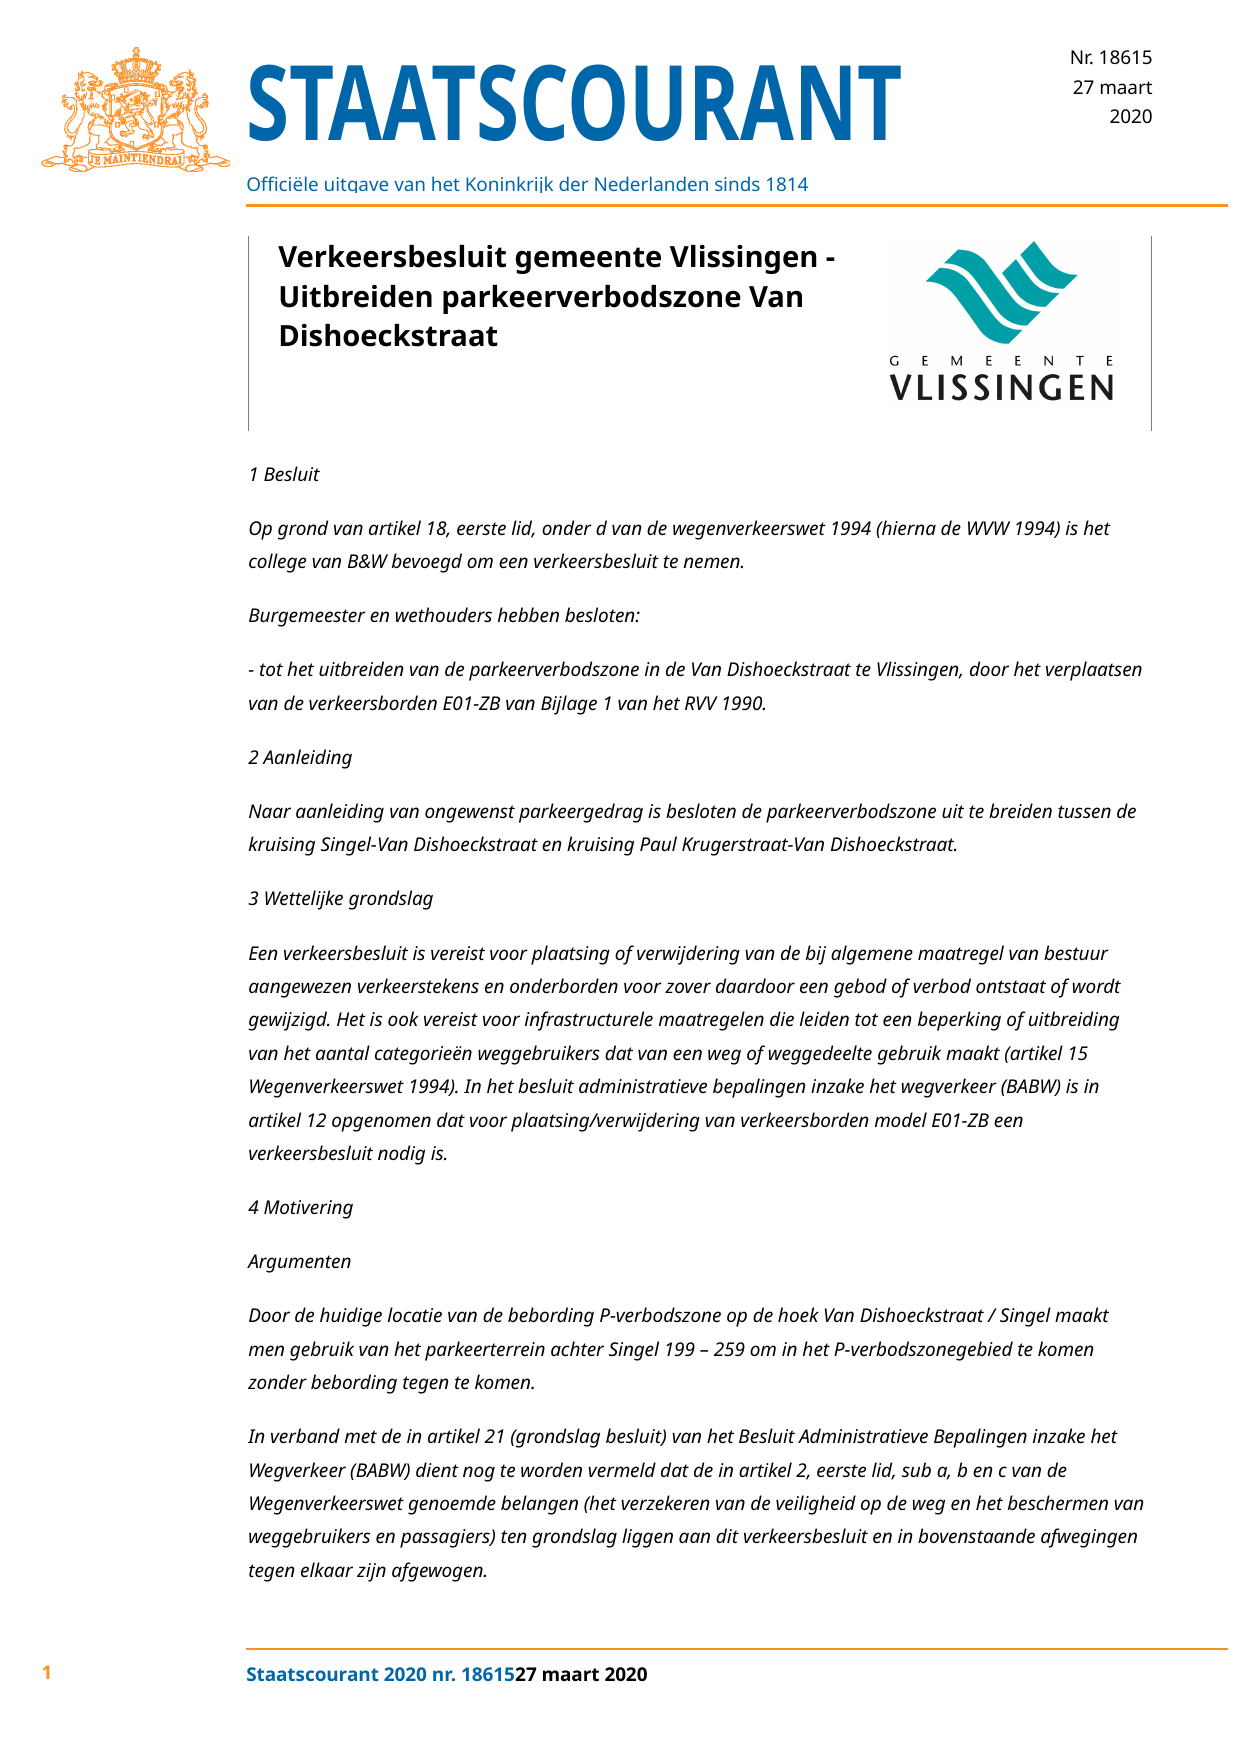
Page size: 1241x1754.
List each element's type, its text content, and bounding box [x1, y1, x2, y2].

picture [882, 236, 1119, 406]
text - tot het uitbreiden van de parkeerverbodszone in de Van Dishoeckstraat te Vlissingen, door het verplaatsen van de verkeersborden E01-ZB van Bijlage 1 van het RVV 1990. [248, 657, 1152, 716]
picture [41, 47, 231, 172]
table_header [850, 236, 1151, 431]
text 2 Aanleiding [248, 744, 1152, 770]
text Naar aanleiding van ongewenst parkeergedrag is besloten de parkeerverbodszone uit te breiden tussen de kruising Singel-Van Dishoeckstraat en kruising Paul Krugerstraat-Van Dishoeckstraat. [248, 798, 1152, 857]
text Op grond van artikel 18, eerste lid, onder d van de wegenverkeerswet 1994 (hierna de WVW 1994) is het college van B&W bevoegd om een verkeersbesluit te nemen. [248, 515, 1152, 574]
text Argumenten [248, 1248, 1152, 1274]
text 3 Wettelijke grondslag [248, 886, 1152, 911]
text Een verkeersbesluit is vereist voor plaatsing of verwijdering van de bij algemene maatregel van bestuur aangewezen verkeerstekens en onderborden voor zover daardoor een gebod of verbod ontstaat of wordt gewijzigd. Het is ook vereist voor infrastructurele maatregelen die leiden tot een beperking of uitbreiding van het aantal categorieën weggebruikers dat van een weg of weggedeelte gebruik maakt (artikel 15 Wegenverkeerswet 1994). In het besluit administratieve bepalingen inzake het wegverkeer (BABW) is in artikel 12 opgenomen dat voor plaatsing/verwijdering van verkeersborden model E01-ZB een verkeersbesluit nodig is. [248, 940, 1152, 1166]
table_header Verkeersbesluit gemeente Vlissingen - Uitbreiden parkeerverbodszone Van Dishoeckstraat [249, 236, 850, 431]
text In verband met de in artikel 21 (grondslag besluit) van het Besluit Administratieve Bepalingen inzake het Wegverkeer (BABW) dient nog te worden vermeld dat de in artikel 2, eerste lid, sub a, b en c van de Wegenverkeerswet genoemde belangen (het verzekeren van de veiligheid op de weg en het beschermen van weggebruikers en passagiers) ten grondslag liggen aan dit verkeersbesluit en in bovenstaande afwegingen tegen elkaar zijn afgewogen. [248, 1423, 1152, 1583]
text 1 Besluit [248, 461, 1152, 487]
text Door de huidige locatie van de bebording P-verbodszone op de hoek Van Dishoeckstraat / Singel maakt men gebruik van het parkeerterrein achter Singel 199 – 259 om in het P-verbodszonegebied te komen zonder bebording tegen te komen. [248, 1302, 1152, 1395]
text Burgemeester en wethouders hebben besloten: [248, 602, 1152, 628]
text 4 Motivering [248, 1194, 1152, 1220]
